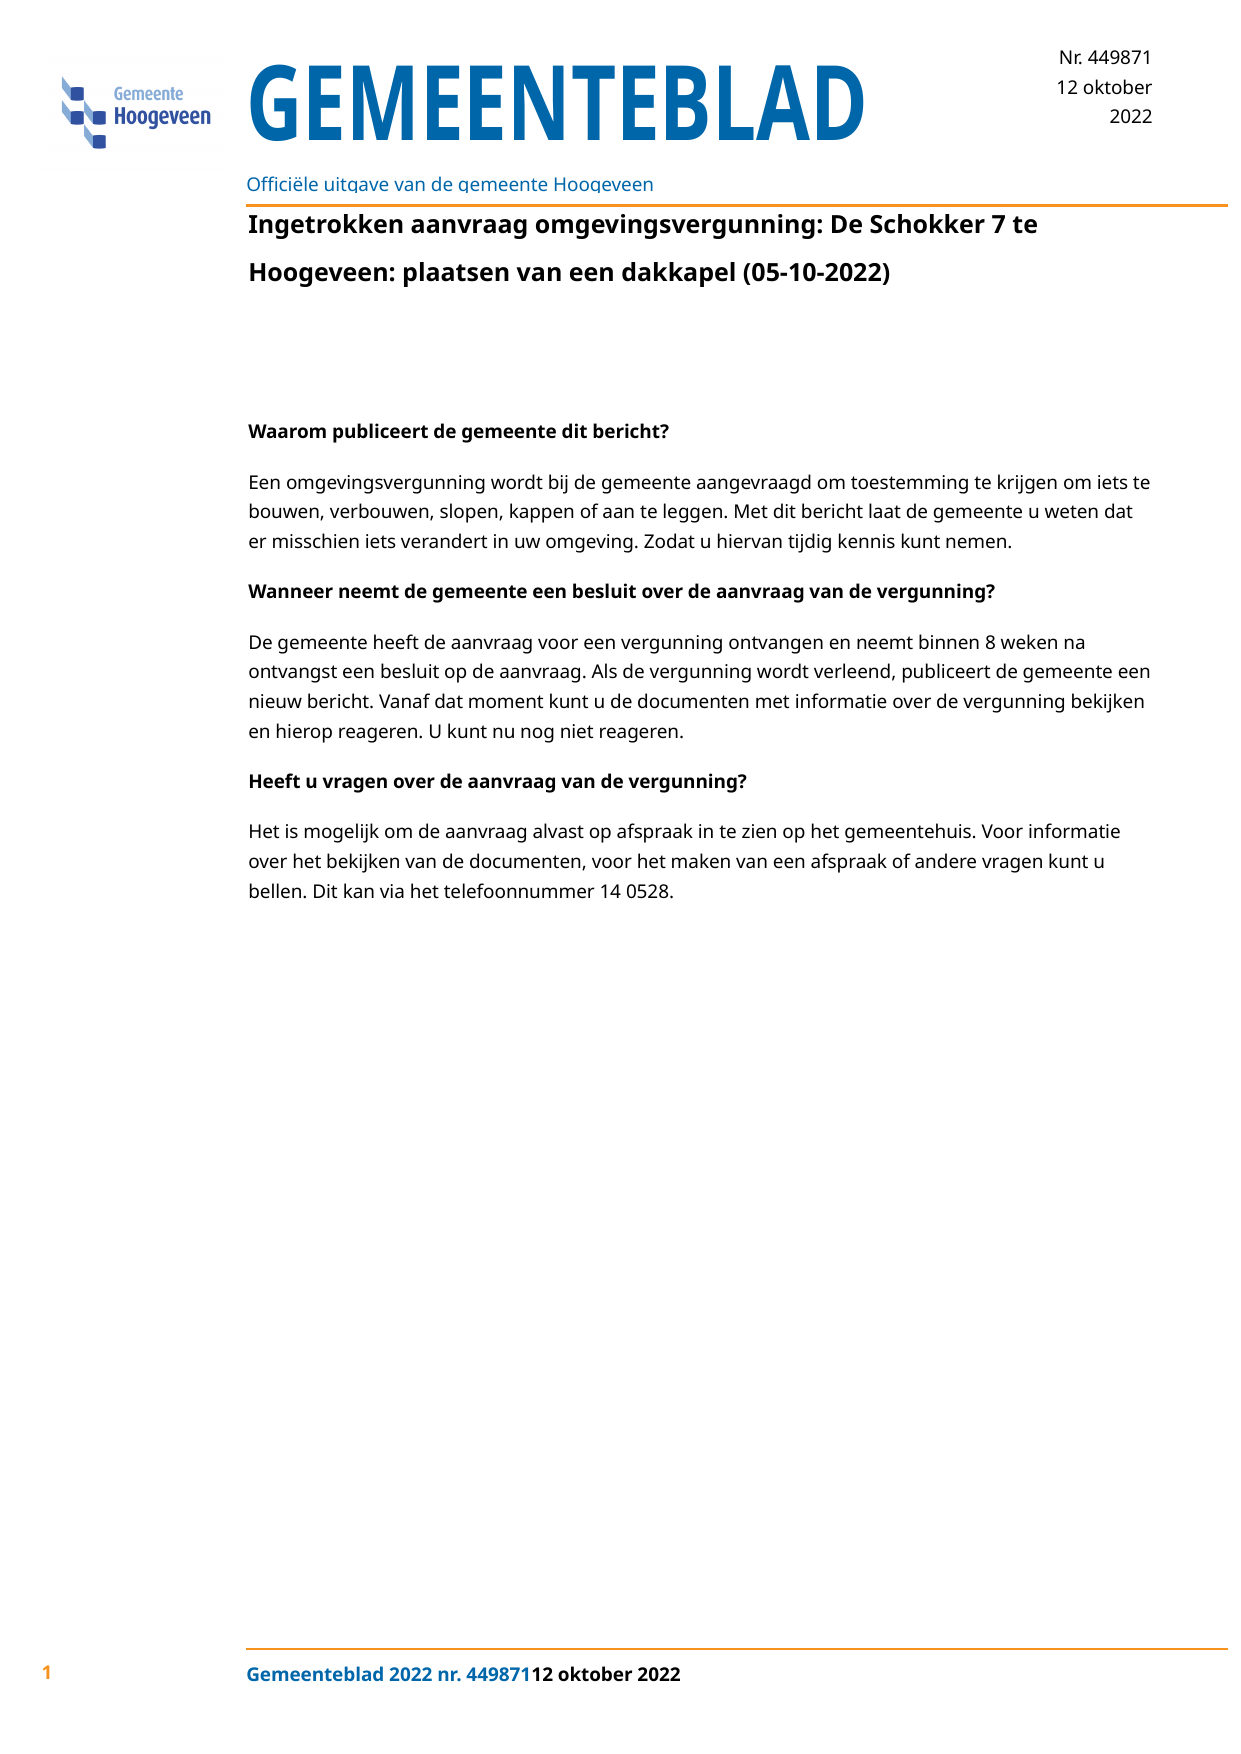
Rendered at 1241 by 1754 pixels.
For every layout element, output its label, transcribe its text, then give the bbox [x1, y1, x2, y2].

text Het is mogelijk om de aanvraag alvast op afspraak in te zien op het gemeentehuis. Voor informatie over het bekijken van de documenten, voor het maken van een afspraak of andere vragen kunt u bellen. Dit kan via het telefoonnummer 14 0528. [248, 819, 1152, 904]
text Heeft u vragen over de aanvraag van de vergunning? [248, 768, 1152, 794]
text Waarom publiceert de gemeente dit bericht? [248, 419, 1152, 444]
text Wanneer neemt de gemeente een besluit over de aanvraag van de vergunning? [248, 579, 1152, 604]
text Ingetrokken aanvraag omgevingsvergunning: De Schokker 7 te Hoogeveen: plaatsen van een dakkapel (05-10-2022) [248, 207, 1152, 288]
text De gemeente heeft de aanvraag voor een vergunning ontvangen en neemt binnen 8 weken na ontvangst een besluit op de aanvraag. Als de vergunning wordt verleend, publiceert de gemeente een nieuw bericht. Vanaf dat moment kunt u de documenten met informatie over de vergunning bekijken en hierop reageren. U kunt nu nog niet reageren. [248, 629, 1152, 744]
text Een omgevingsvergunning wordt bij de gemeente aangevraagd om toestemming te krijgen om iets te bouwen, verbouwen, slopen, kappen of aan te leggen. Met dit bericht laat de gemeente u weten dat er misschien iets verandert in uw omgeving. Zodat u hiervan tijdig kennis kunt nemen. [248, 469, 1152, 554]
picture [41, 47, 231, 172]
